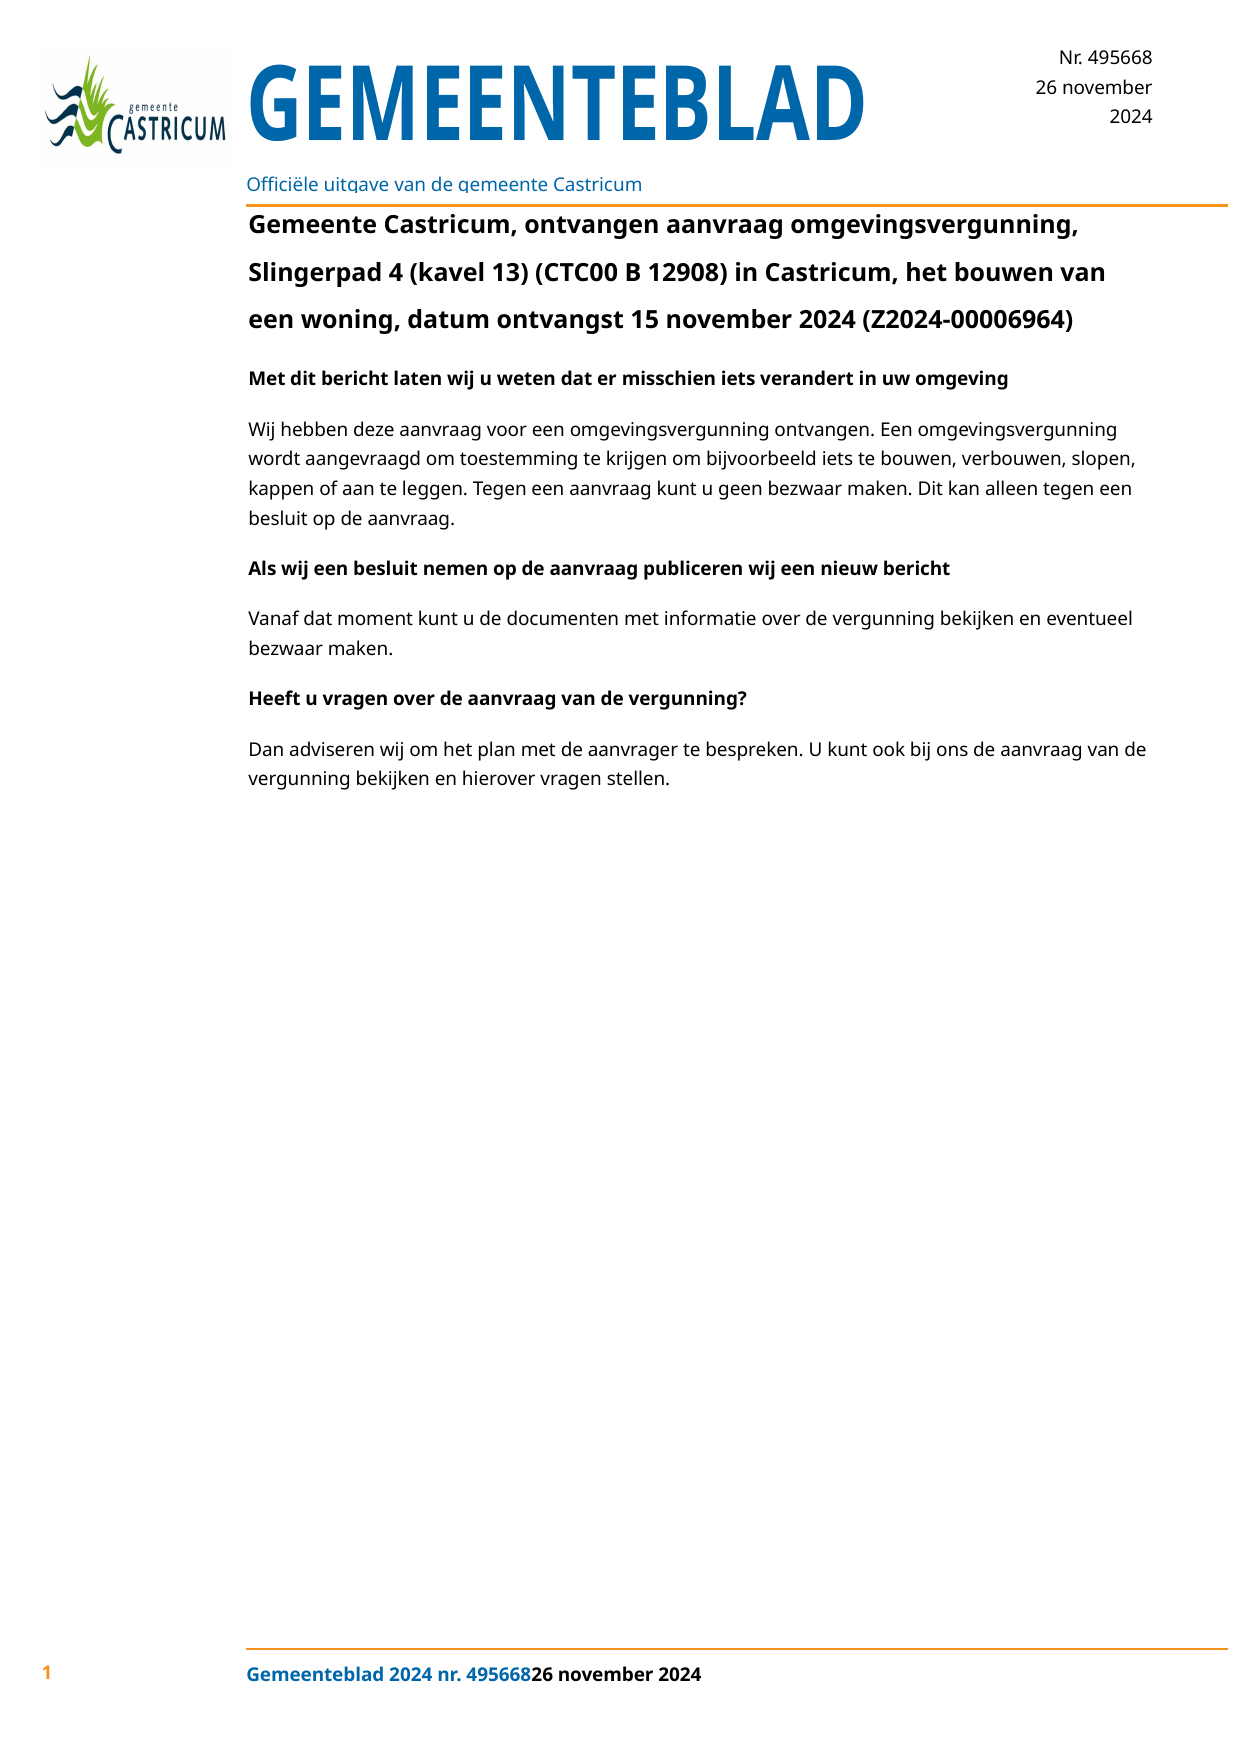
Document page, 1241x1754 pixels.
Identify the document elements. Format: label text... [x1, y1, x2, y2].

text Gemeente Castricum, ontvangen aanvraag omgevingsvergunning, Slingerpad 4 (kavel 13) (CTC00 B 12908) in Castricum, het bouwen van een woning, datum ontvangst 15 november 2024 (Z2024-00006964) [248, 207, 1152, 336]
picture [41, 47, 231, 172]
text Wij hebben deze aanvraag voor een omgevingsvergunning ontvangen. Een omgevingsvergunning wordt aangevraagd om toestemming te krijgen om bijvoorbeeld iets te bouwen, verbouwen, slopen, kappen of aan te leggen. Tegen een aanvraag kunt u geen bezwaar maken. Dit kan alleen tegen een besluit op de aanvraag. [248, 416, 1152, 530]
text Met dit bericht laten wij u weten dat er misschien iets verandert in uw omgeving [248, 366, 1152, 391]
text Vanaf dat moment kunt u de documenten met informatie over de vergunning bekijken en eventueel bezwaar maken. [248, 606, 1152, 661]
text Heeft u vragen over de aanvraag van de vergunning? [248, 686, 1152, 711]
text Dan adviseren wij om het plan met de aanvrager te bespreken. U kunt ook bij ons de aanvraag van de vergunning bekijken en hierover vragen stellen. [248, 736, 1152, 791]
text Als wij een besluit nemen op de aanvraag publiceren wij een nieuw bericht [248, 555, 1152, 581]
